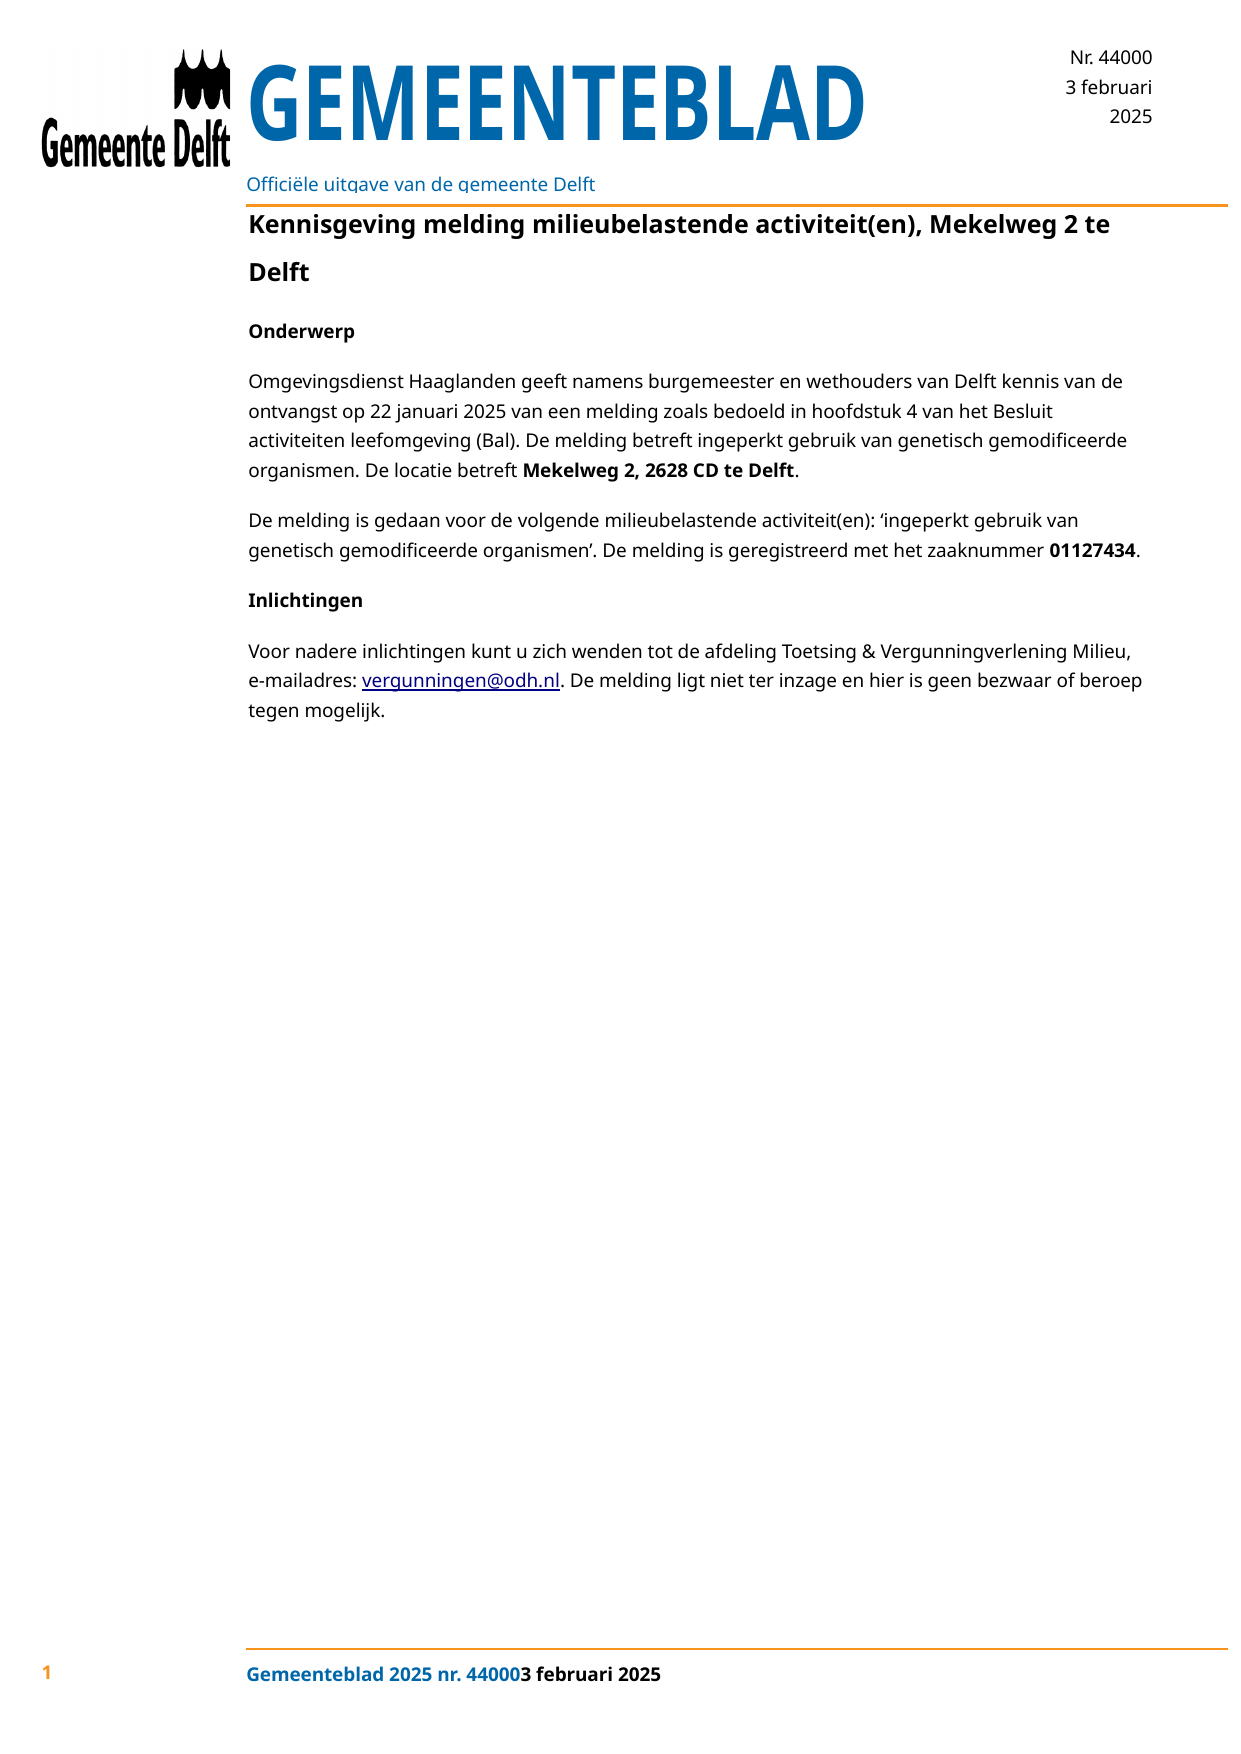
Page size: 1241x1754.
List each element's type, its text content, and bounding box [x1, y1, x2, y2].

text Voor nadere inlichtingen kunt u zich wenden tot de afdeling Toetsing & Vergunningverlening Milieu, e-mailadres: vergunningen@odh.nl. De melding ligt niet ter inzage en hier is geen bezwaar of beroep tegen mogelijk. [248, 638, 1152, 723]
text Kennisgeving melding milieubelastende activiteit(en), Mekelweg 2 te Delft [248, 207, 1152, 288]
text Omgevingsdienst Haaglanden geeft namens burgemeester en wethouders van Delft kennis van de ontvangst op 22 januari 2025 van een melding zoals bedoeld in hoofdstuk 4 van het Besluit activiteiten leefomgeving (Bal). De melding betreft ingeperkt gebruik van genetisch gemodificeerde organismen. De locatie betreft Mekelweg 2, 2628 CD te Delft. [248, 368, 1152, 483]
text Onderwerp [248, 318, 1152, 344]
text De melding is gedaan voor de volgende milieubelastende activiteit(en): ‘ingeperkt gebruik van genetisch gemodificeerde organismen’. De melding is geregistreerd met het zaaknummer 01127434. [248, 507, 1152, 563]
text Inlichtingen [248, 587, 1152, 613]
picture [41, 47, 231, 172]
